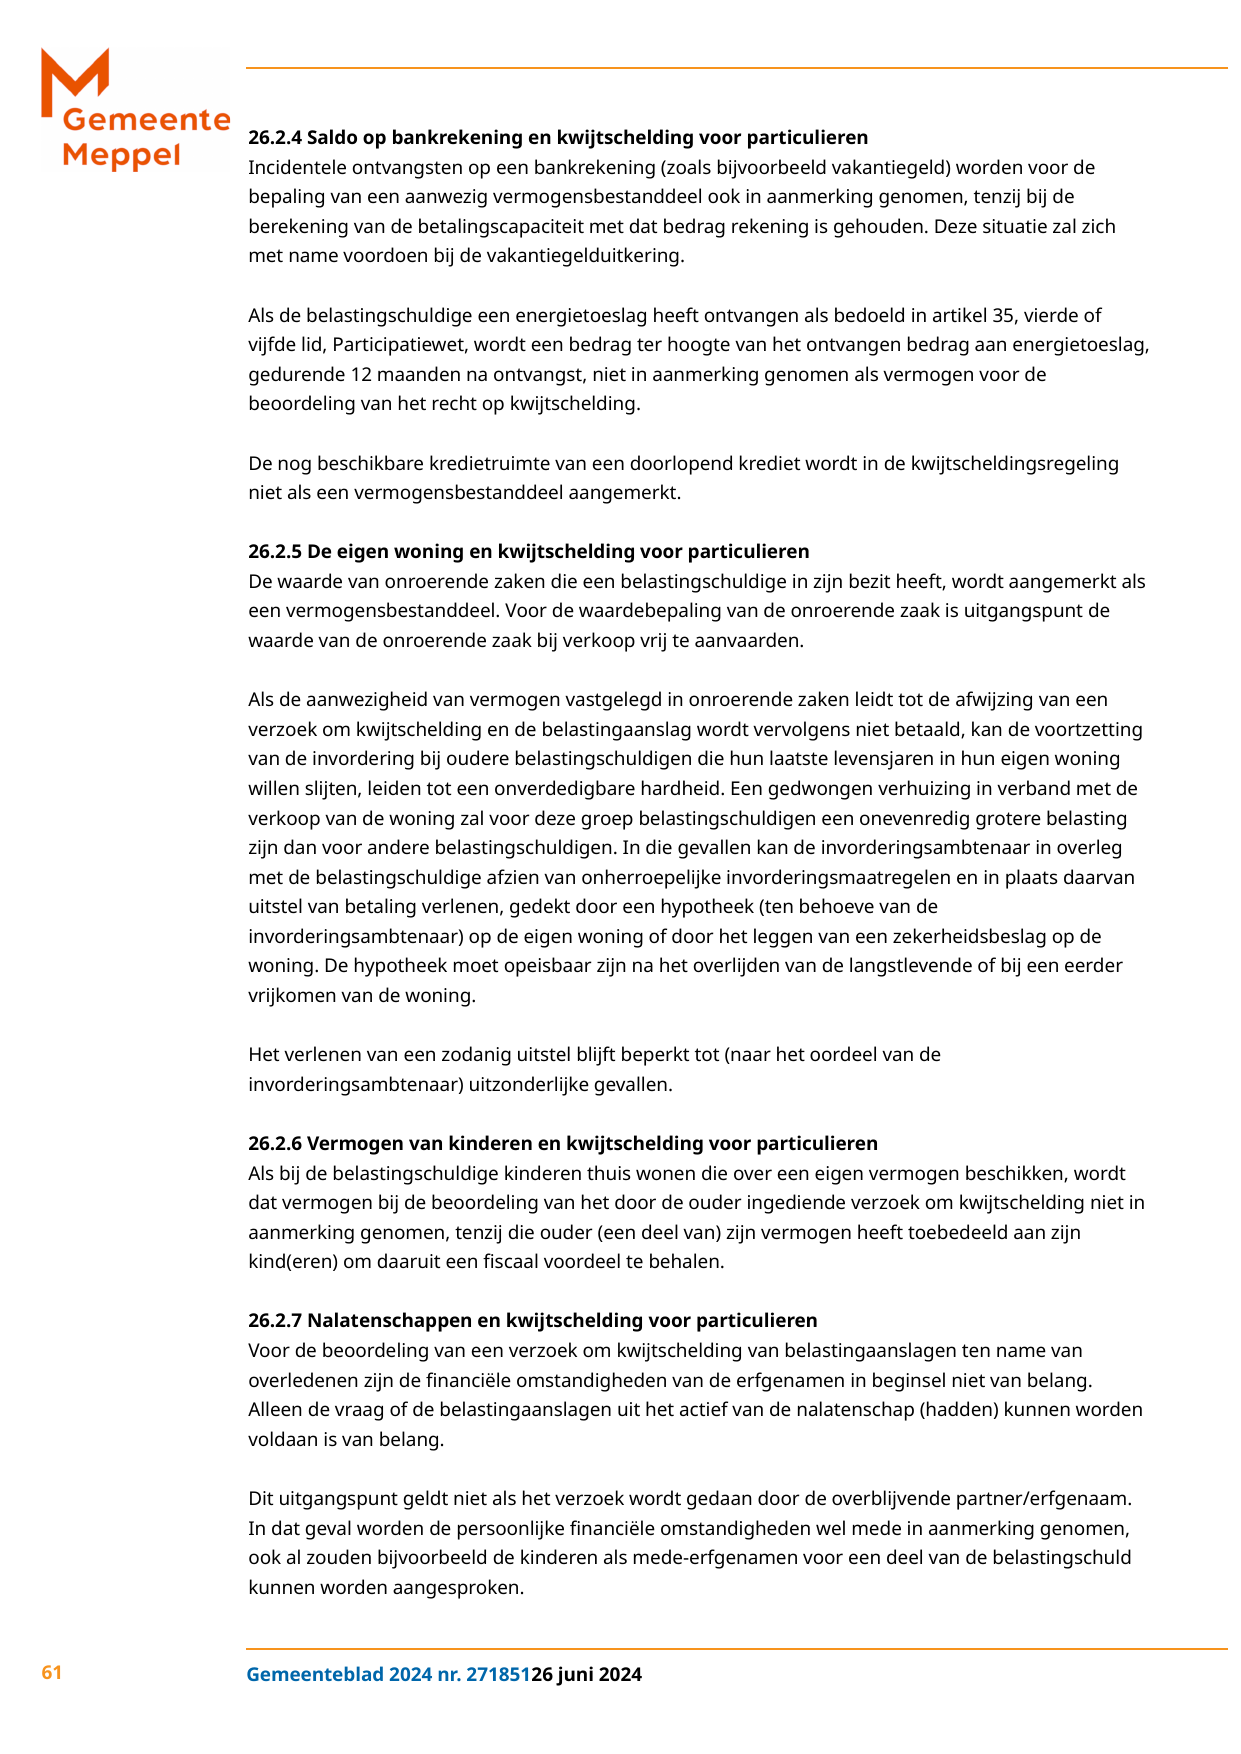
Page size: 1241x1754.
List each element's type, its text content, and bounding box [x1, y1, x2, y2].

text 26.2.7 Nalatenschappen en kwijtschelding voor particulieren [248, 1308, 1152, 1333]
text Als de belastingschuldige een energietoeslag heeft ontvangen als bedoeld in artikel 35, vierde of vijfde lid, Participatiewet, wordt een bedrag ter hoogte van het ontvangen bedrag aan energietoeslag, gedurende 12 maanden na ontvangst, niet in aanmerking genomen als vermogen voor de beoordeling van het recht op kwijtschelding. [248, 302, 1152, 416]
text Dit uitgangspunt geldt niet als het verzoek wordt gedaan door de overblijvende partner/erfgenaam. In dat geval worden de persoonlijke financiële omstandigheden wel mede in aanmerking genomen, ook al zouden bijvoorbeeld de kinderen als mede-erfgenamen voor een deel van de belastingschuld kunnen worden aangesproken. [248, 1485, 1152, 1600]
text Als bij de belastingschuldige kinderen thuis wonen die over een eigen vermogen beschikken, wordt dat vermogen bij de beoordeling van het door de ouder ingediende verzoek om kwijtschelding niet in aanmerking genomen, tenzij die ouder (een deel van) zijn vermogen heeft toebedeeld aan zijn kind(eren) om daaruit een fiscaal voordeel te behalen. [248, 1160, 1152, 1274]
text De nog beschikbare kredietruimte van een doorlopend krediet wordt in de kwijtscheldingsregeling niet als een vermogensbestanddeel aangemerkt. [248, 450, 1152, 505]
text Als de aanwezigheid van vermogen vastgelegd in onroerende zaken leidt tot de afwijzing van een verzoek om kwijtschelding en de belastingaanslag wordt vervolgens niet betaald, kan de voortzetting van de invordering bij oudere belastingschuldigen die hun laatste levensjaren in hun eigen woning willen slijten, leiden tot een onverdedigbare hardheid. Een gedwongen verhuizing in verband met de verkoop van de woning zal voor deze groep belastingschuldigen een onevenredig grotere belasting zijn dan voor andere belastingschuldigen. In die gevallen kan de invorderingsambtenaar in overleg met de belastingschuldige afzien van onherroepelijke invorderingsmaatregelen en in plaats daarvan uitstel van betaling verlenen, gedekt door een hypotheek (ten behoeve van de invorderingsambtenaar) op de eigen woning of door het leggen van een zekerheidsbeslag op de woning. De hypotheek moet opeisbaar zijn na het overlijden van de langstlevende of bij een eerder vrijkomen van de woning. [248, 686, 1152, 1008]
text 26.2.4 Saldo op bankrekening en kwijtschelding voor particulieren [248, 124, 1152, 150]
picture [41, 47, 231, 172]
text Het verlenen van een zodanig uitstel blijft beperkt tot (naar het oordeel van de invorderingsambtenaar) uitzonderlijke gevallen. [248, 1041, 1152, 1097]
text 26.2.6 Vermogen van kinderen en kwijtschelding voor particulieren [248, 1130, 1152, 1156]
text De waarde van onroerende zaken die een belastingschuldige in zijn bezit heeft, wordt aangemerkt als een vermogensbestanddeel. Voor de waardebepaling van de onroerende zaak is uitgangspunt de waarde van de onroerende zaak bij verkoop vrij te aanvaarden. [248, 568, 1152, 653]
text Voor de beoordeling van een verzoek om kwijtschelding van belastingaanslagen ten name van overledenen zijn de financiële omstandigheden van de erfgenamen in beginsel niet van belang. Alleen de vraag of de belastingaanslagen uit het actief van de nalatenschap (hadden) kunnen worden voldaan is van belang. [248, 1337, 1152, 1452]
text Incidentele ontvangsten op een bankrekening (zoals bijvoorbeeld vakantiegeld) worden voor de bepaling van een aanwezig vermogensbestanddeel ook in aanmerking genomen, tenzij bij de berekening van de betalingscapaciteit met dat bedrag rekening is gehouden. Deze situatie zal zich met name voordoen bij de vakantiegelduitkering. [248, 154, 1152, 268]
text 26.2.5 De eigen woning en kwijtschelding voor particulieren [248, 538, 1152, 564]
